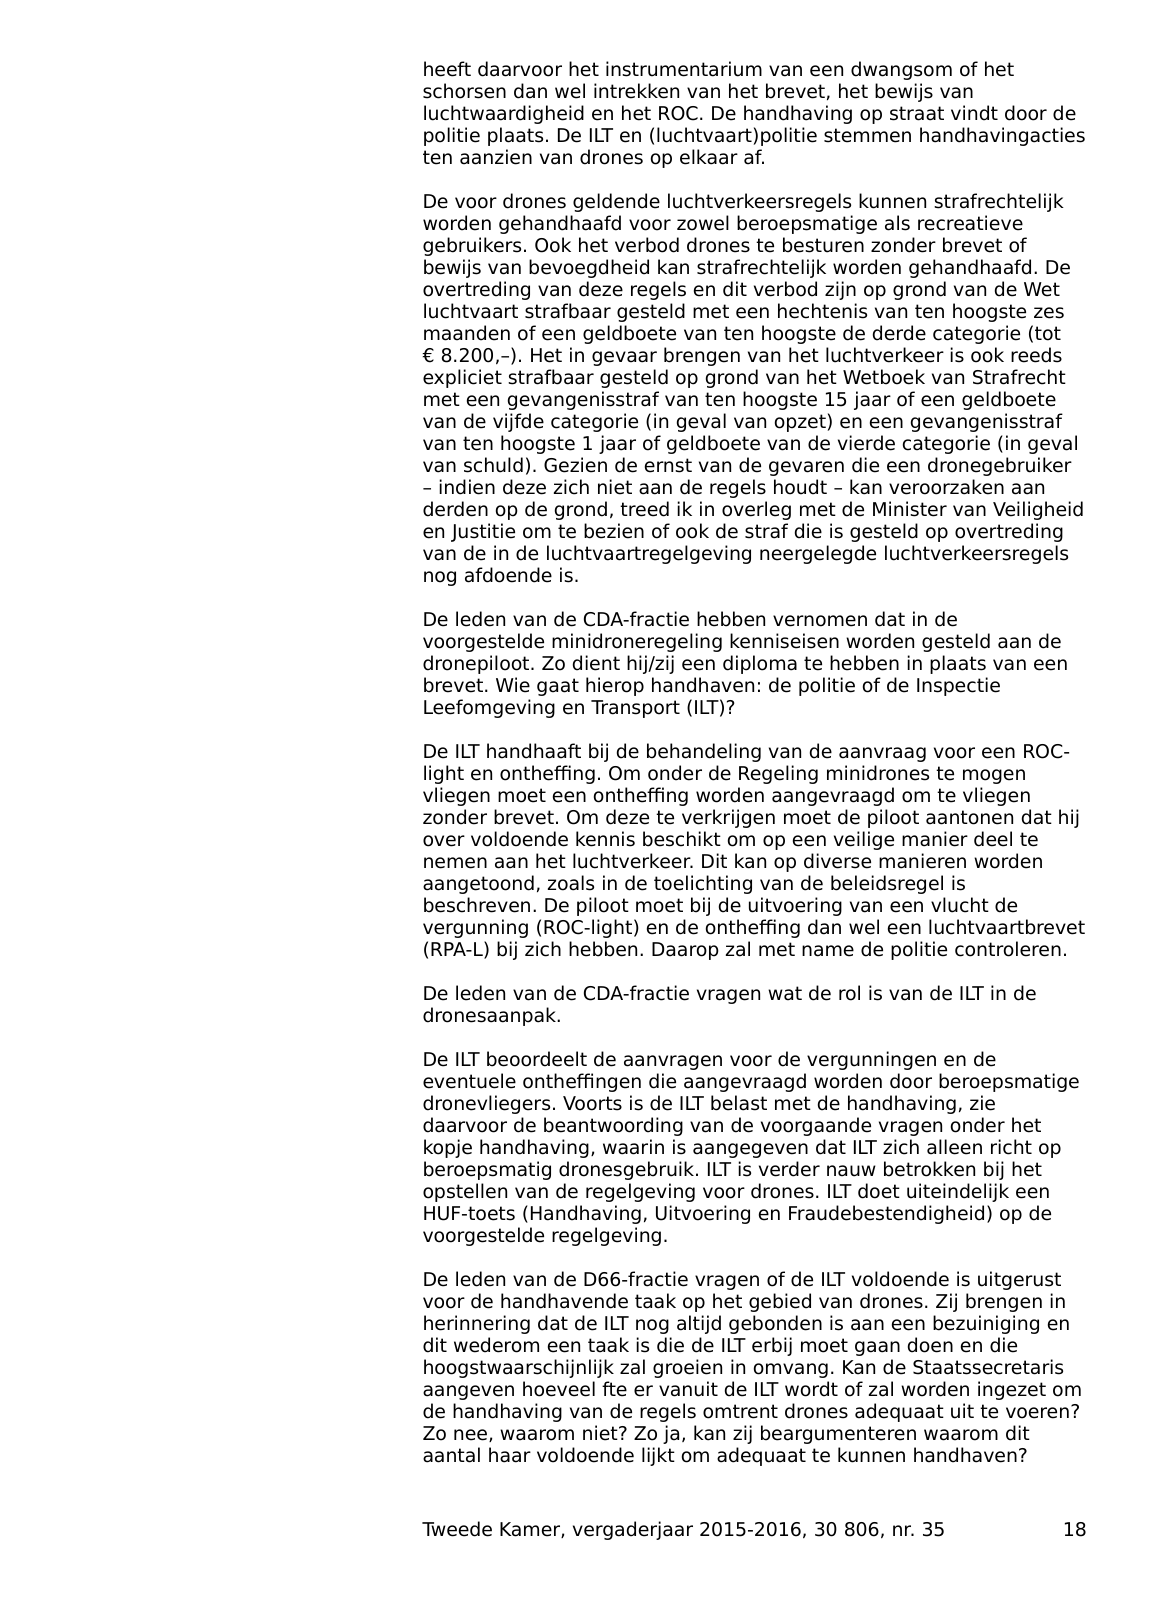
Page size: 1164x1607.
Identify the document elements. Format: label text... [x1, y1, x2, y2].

text heeft daarvoor het instrumentarium van een dwangsom of het schorsen dan wel intrekken van het brevet, het bewijs van luchtwaardigheid en het ROC. De handhaving op straat vindt door de politie plaats. De ILT en (luchtvaart)politie stemmen handhavingacties ten aanzien van drones op elkaar af. [422, 59, 1087, 169]
text De leden van de CDA-fractie hebben vernomen dat in de voorgestelde minidroneregeling kenniseisen worden gesteld aan de dronepiloot. Zo dient hij/zij een diploma te hebben in plaats van een brevet. Wie gaat hierop handhaven: de politie of de Inspectie Leefomgeving en Transport (ILT)? [422, 609, 1087, 719]
text De leden van de D66-fractie vragen of de ILT voldoende is uitgerust voor de handhavende taak op het gebied van drones. Zij brengen in herinnering dat de ILT nog altijd gebonden is aan een bezuiniging en dit wederom een taak is die de ILT erbij moet gaan doen en die hoogstwaarschijnlijk zal groeien in omvang. Kan de Staatssecretaris aangeven hoeveel fte er vanuit de ILT wordt of zal worden ingezet om de handhaving van de regels omtrent drones adequaat uit te voeren? Zo nee, waarom niet? Zo ja, kan zij beargumenteren waarom dit aantal haar voldoende lijkt om adequaat te kunnen handhaven? [422, 1269, 1087, 1467]
text De voor drones geldende luchtverkeersregels kunnen strafrechtelijk worden gehandhaafd voor zowel beroepsmatige als recreatieve gebruikers. Ook het verbod drones te besturen zonder brevet of bewijs van bevoegdheid kan strafrechtelijk worden gehandhaafd. De overtreding van deze regels en dit verbod zijn op grond van de Wet luchtvaart strafbaar gesteld met een hechtenis van ten hoogste zes maanden of een geldboete van ten hoogste de derde categorie (tot € 8.200,–). Het in gevaar brengen van het luchtverkeer is ook reeds expliciet strafbaar gesteld op grond van het Wetboek van Strafrecht met een gevangenisstraf van ten hoogste 15 jaar of een geldboete van de vijfde categorie (in geval van opzet) en een gevangenisstraf van ten hoogste 1 jaar of geldboete van de vierde categorie (in geval van schuld). Gezien de ernst van de gevaren die een dronegebruiker – indien deze zich niet aan de regels houdt – kan veroorzaken aan derden op de grond, treed ik in overleg met de Minister van Veiligheid en Justitie om te bezien of ook de straf die is gesteld op overtreding van de in de luchtvaartregelgeving neergelegde luchtverkeersregels nog afdoende is. [422, 191, 1087, 587]
text De ILT handhaaft bij de behandeling van de aanvraag voor een ROC-light en ontheffing. Om onder de Regeling minidrones te mogen vliegen moet een ontheffing worden aangevraagd om te vliegen zonder brevet. Om deze te verkrijgen moet de piloot aantonen dat hij over voldoende kennis beschikt om op een veilige manier deel te nemen aan het luchtverkeer. Dit kan op diverse manieren worden aangetoond, zoals in de toelichting van de beleidsregel is beschreven. De piloot moet bij de uitvoering van een vlucht de vergunning (ROC-light) en de ontheffing dan wel een luchtvaartbrevet (RPA-L) bij zich hebben. Daarop zal met name de politie controleren. [422, 741, 1087, 961]
text De leden van de CDA-fractie vragen wat de rol is van de ILT in de dronesaanpak. [422, 983, 1087, 1027]
text De ILT beoordeelt de aanvragen voor de vergunningen en de eventuele ontheffingen die aangevraagd worden door beroepsmatige dronevliegers. Voorts is de ILT belast met de handhaving, zie daarvoor de beantwoording van de voorgaande vragen onder het kopje handhaving, waarin is aangegeven dat ILT zich alleen richt op beroepsmatig dronesgebruik. ILT is verder nauw betrokken bij het opstellen van de regelgeving voor drones. ILT doet uiteindelijk een HUF-toets (Handhaving, Uitvoering en Fraudebestendigheid) op de voorgestelde regelgeving. [422, 1049, 1087, 1247]
